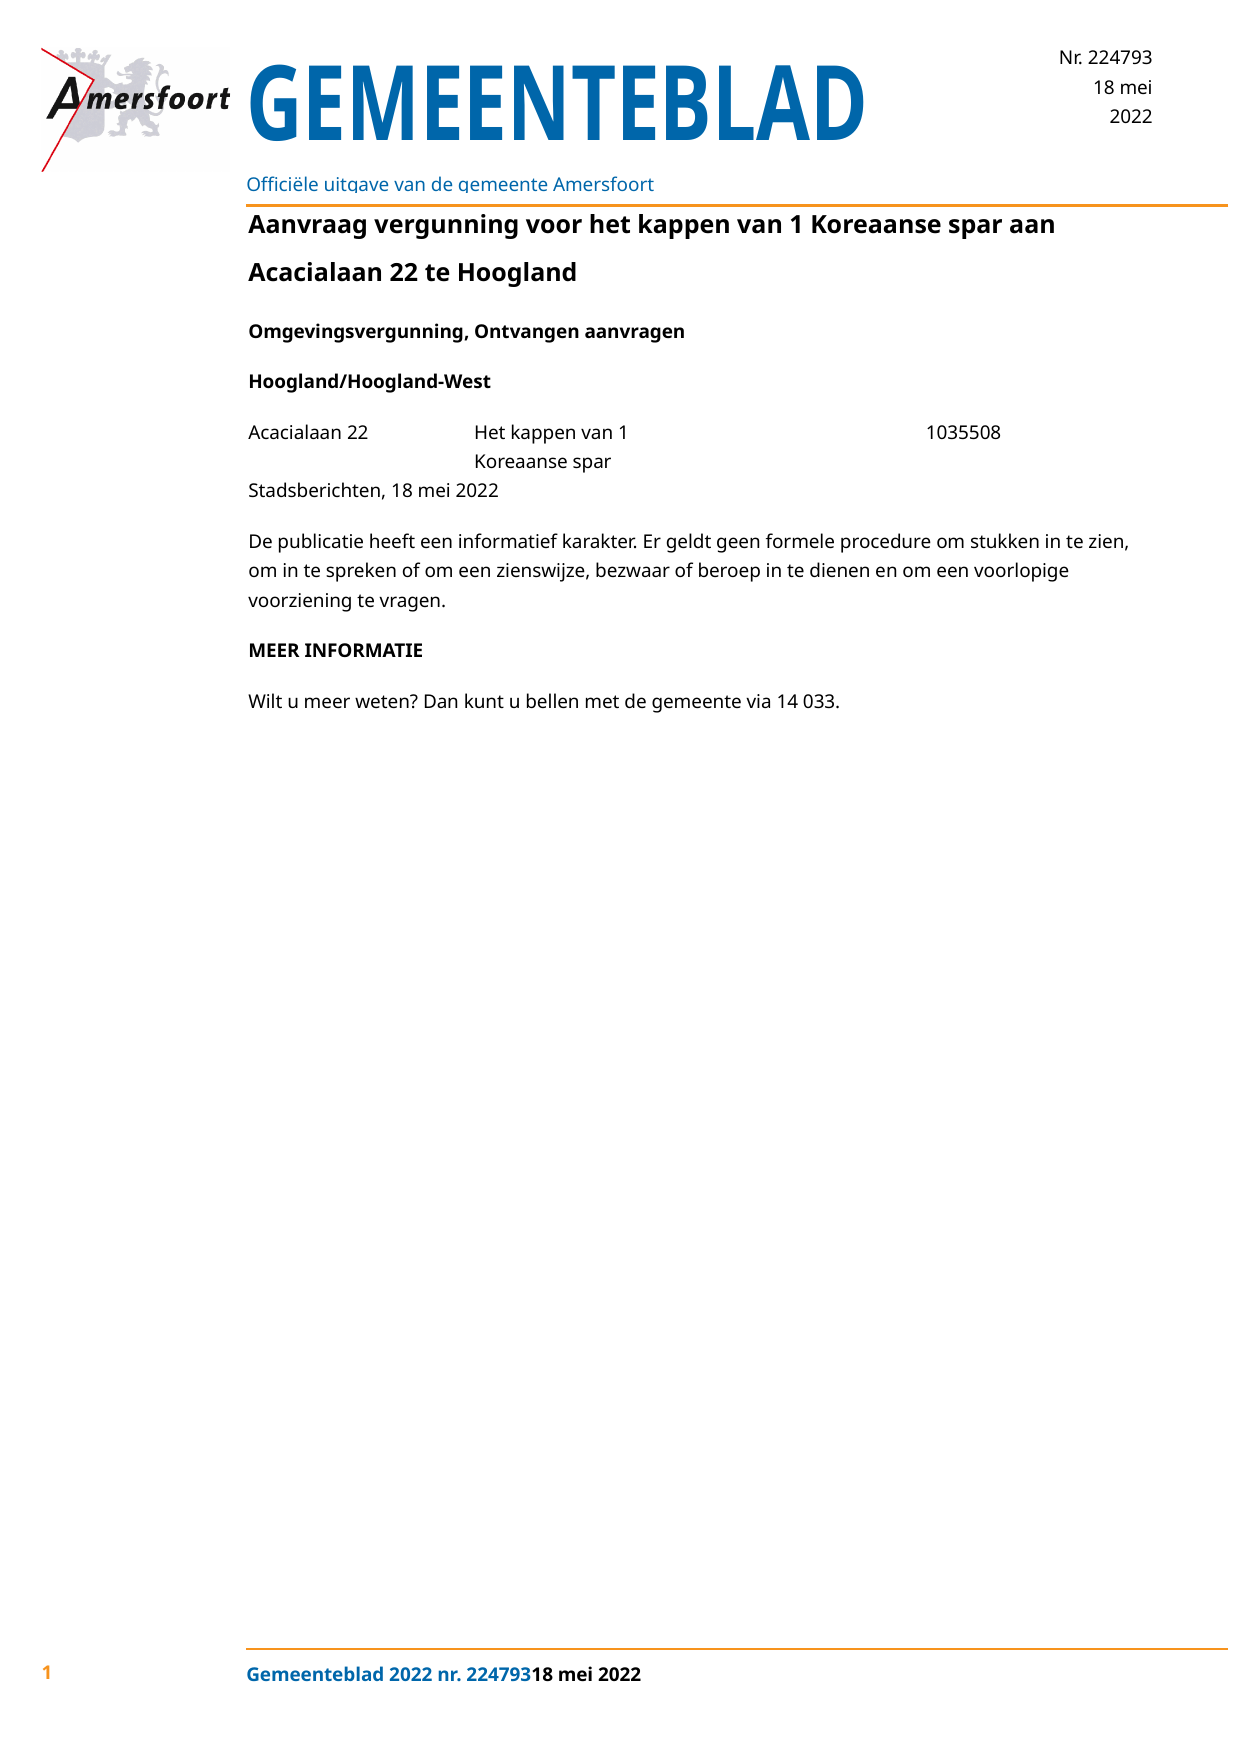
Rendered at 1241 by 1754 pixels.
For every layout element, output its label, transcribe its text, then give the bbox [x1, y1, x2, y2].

text Aanvraag vergunning voor het kappen van 1 Koreaanse spar aan Acacialaan 22 te Hoogland [248, 207, 1152, 288]
table_header [700, 419, 926, 474]
text Stadsberichten, 18 mei 2022 [248, 477, 1152, 503]
picture [41, 47, 231, 172]
text De publicatie heeft een informatief karakter. Er geldt geen formele procedure om stukken in te zien, om in te spreken of om een zienswijze, bezwaar of beroep in te dienen en om een voorlopige voorziening te vragen. [248, 528, 1152, 613]
text Hoogland/Hoogland-West [248, 368, 1152, 394]
table_header Acacialaan 22 [248, 419, 474, 474]
table_header Het kappen van 1 Koreaanse spar [474, 419, 700, 474]
text Wilt u meer weten? Dan kunt u bellen met de gemeente via 14 033. [248, 688, 1152, 713]
table_header 1035508 [926, 419, 1152, 474]
text MEER INFORMATIE [248, 637, 1152, 663]
text Omgevingsvergunning, Ontvangen aanvragen [248, 318, 1152, 344]
